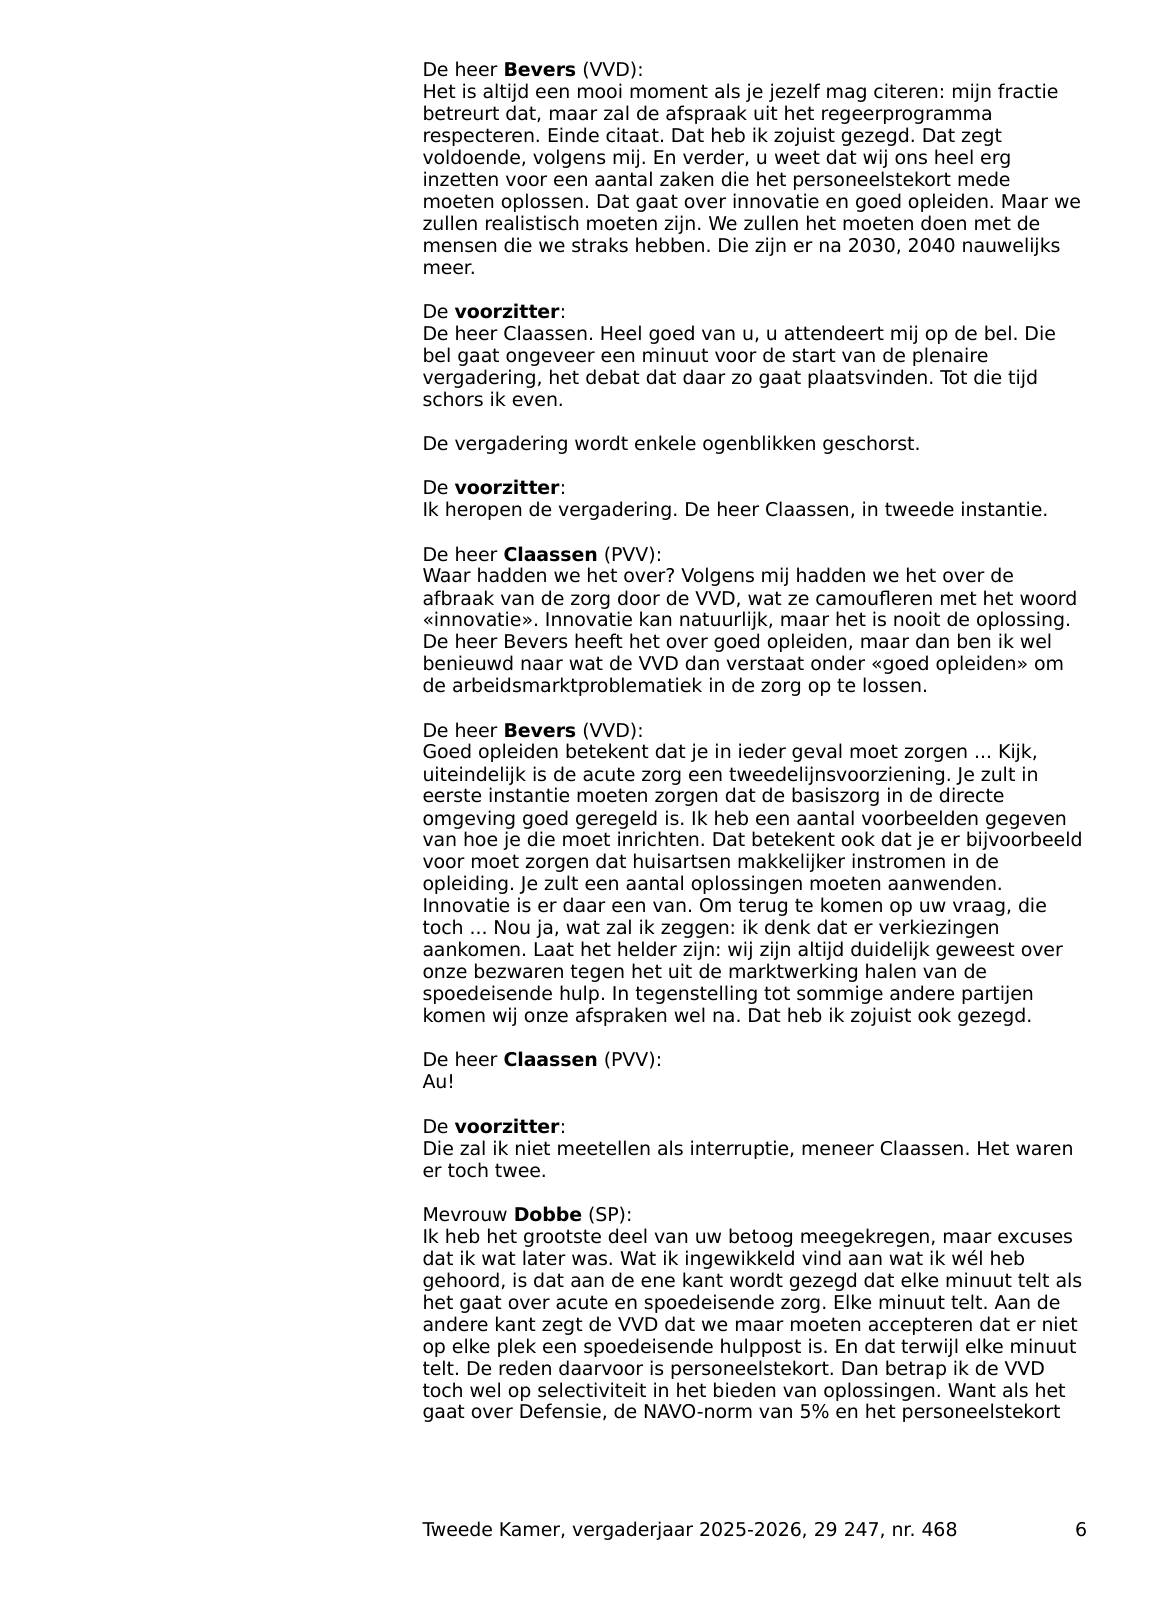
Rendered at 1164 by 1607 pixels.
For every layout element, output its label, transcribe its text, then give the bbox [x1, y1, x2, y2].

text De voorzitter: [422, 301, 1087, 323]
text De heer Claassen. Heel goed van u, u attendeert mij op de bel. Die bel gaat ongeveer een minuut voor de start van de plenaire vergadering, het debat dat daar zo gaat plaatsvinden. Tot die tijd schors ik even. [422, 323, 1087, 411]
text Die zal ik niet meetellen als interruptie, meneer Claassen. Het waren er toch twee. [422, 1137, 1087, 1181]
text Waar hadden we het over? Volgens mij hadden we het over de afbraak van de zorg door de VVD, wat ze camoufleren met het woord «innovatie». Innovatie kan natuurlijk, maar het is nooit de oplossing. De heer Bevers heeft het over goed opleiden, maar dan ben ik wel benieuwd naar wat de VVD dan verstaat onder «goed opleiden» om de arbeidsmarktproblematiek in de zorg op te lossen. [422, 565, 1087, 697]
text Au! [422, 1071, 1087, 1093]
text De heer Claassen (PVV): [422, 543, 1087, 565]
text Ik heb het grootste deel van uw betoog meegekregen, maar excuses dat ik wat later was. Wat ik ingewikkeld vind aan wat ik wél heb gehoord, is dat aan de ene kant wordt gezegd dat elke minuut telt als het gaat over acute en spoedeisende zorg. Elke minuut telt. Aan de andere kant zegt de VVD dat we maar moeten accepteren dat er niet op elke plek een spoedeisende hulppost is. En dat terwijl elke minuut telt. De reden daarvoor is personeelstekort. Dan betrap ik de VVD toch wel op selectiviteit in het bieden van oplossingen. Want als het gaat over Defensie, de NAVO-norm van 5% en het personeelstekort [422, 1226, 1087, 1423]
text Ik heropen de vergadering. De heer Claassen, in tweede instantie. [422, 499, 1087, 521]
text De vergadering wordt enkele ogenblikken geschorst. [422, 433, 1087, 455]
text De heer Claassen (PVV): [422, 1049, 1087, 1071]
text De voorzitter: [422, 477, 1087, 499]
text Goed opleiden betekent dat je in ieder geval moet zorgen ... Kijk, uiteindelijk is de acute zorg een tweedelijnsvoorziening. Je zult in eerste instantie moeten zorgen dat de basiszorg in de directe omgeving goed geregeld is. Ik heb een aantal voorbeelden gegeven van hoe je die moet inrichten. Dat betekent ook dat je er bijvoorbeeld voor moet zorgen dat huisartsen makkelijker instromen in de opleiding. Je zult een aantal oplossingen moeten aanwenden. Innovatie is er daar een van. Om terug te komen op uw vraag, die toch ... Nou ja, wat zal ik zeggen: ik denk dat er verkiezingen aankomen. Laat het helder zijn: wij zijn altijd duidelijk geweest over onze bezwaren tegen het uit de marktwerking halen van de spoedeisende hulp. In tegenstelling tot sommige andere partijen komen wij onze afspraken wel na. Dat heb ik zojuist ook gezegd. [422, 741, 1087, 1027]
text De voorzitter: [422, 1116, 1087, 1137]
text De heer Bevers (VVD): [422, 719, 1087, 741]
text De heer Bevers (VVD): [422, 59, 1087, 81]
text Het is altijd een mooi moment als je jezelf mag citeren: mijn fractie betreurt dat, maar zal de afspraak uit het regeerprogramma respecteren. Einde citaat. Dat heb ik zojuist gezegd. Dat zegt voldoende, volgens mij. En verder, u weet dat wij ons heel erg inzetten voor een aantal zaken die het personeelstekort mede moeten oplossen. Dat gaat over innovatie en goed opleiden. Maar we zullen realistisch moeten zijn. We zullen het moeten doen met de mensen die we straks hebben. Die zijn er na 2030, 2040 nauwelijks meer. [422, 81, 1087, 279]
text Mevrouw Dobbe (SP): [422, 1204, 1087, 1226]
